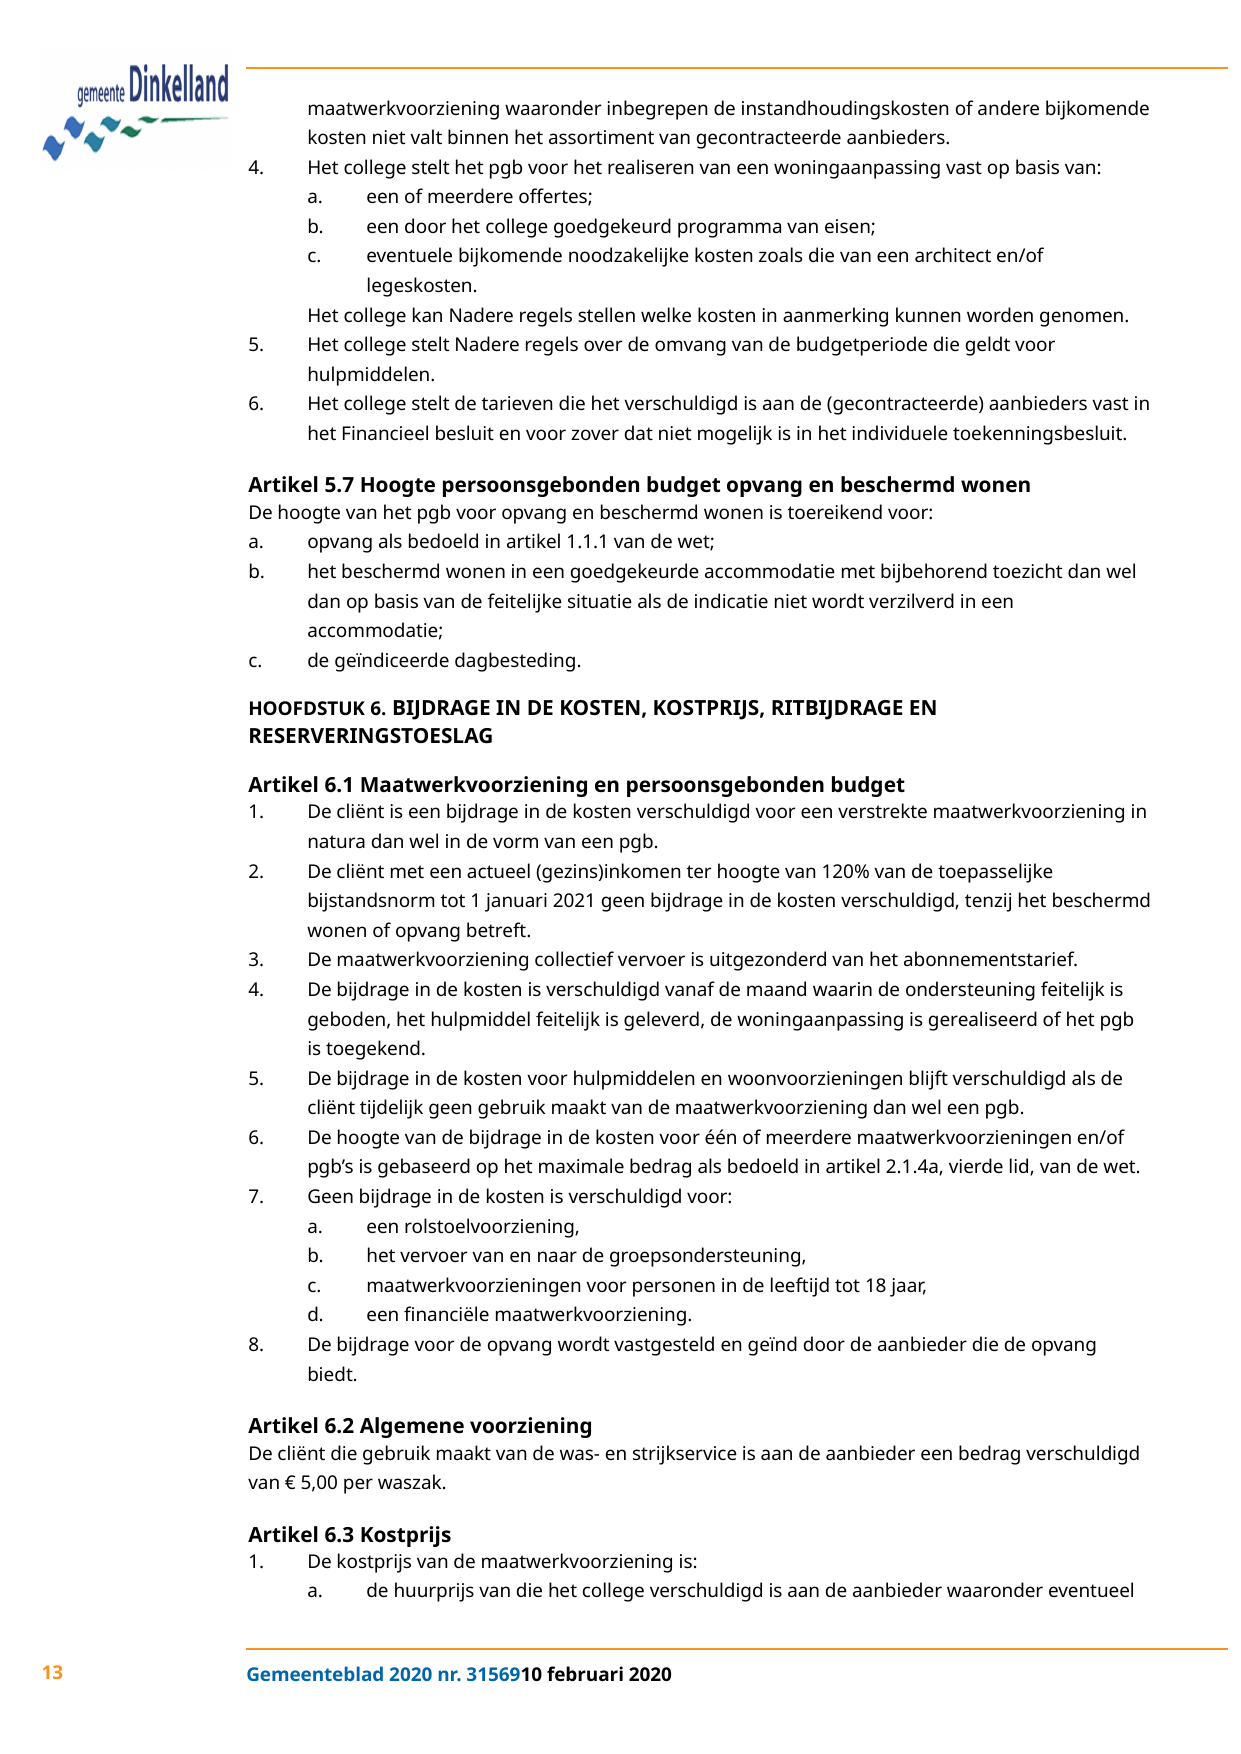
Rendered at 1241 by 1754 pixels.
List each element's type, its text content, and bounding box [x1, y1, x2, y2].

list maatwerkvoorziening waaronder inbegrepen de instandhoudingskosten of andere bijkomende kosten niet valt binnen het assortiment van gecontracteerde aanbieders. [248, 95, 1152, 150]
list maatwerkvoorzieningen voor personen in de leeftijd tot 18 jaar, [307, 1272, 1152, 1298]
list een of meerdere offertes; [307, 183, 1152, 209]
text Artikel 6.3 Kostprijs [248, 1520, 1152, 1548]
list De bijdrage voor de opvang wordt vastgesteld en geïnd door de aanbieder die de opvang biedt. [248, 1331, 1152, 1387]
list De cliënt met een actueel (gezins)inkomen ter hoogte van 120% van de toepasselijke bijstandsnorm tot 1 januari 2021 geen bijdrage in de kosten verschuldigd, tenzij het beschermd wonen of opvang betreft. [248, 858, 1152, 943]
list de geïndiceerde dagbesteding. [248, 647, 1152, 673]
list Het college kan Nadere regels stellen welke kosten in aanmerking kunnen worden genomen. [248, 302, 1152, 328]
text De cliënt die gebruik maakt van de was- en strijkservice is aan de aanbieder een bedrag verschuldigd van € 5,00 per waszak. [248, 1440, 1152, 1495]
list een door het college goedgekeurd programma van eisen; [307, 213, 1152, 239]
text HOOFDSTUK 6. BIJDRAGE IN DE KOSTEN, KOSTPRIJS, RITBIJDRAGE EN RESERVERINGSTOESLAG [248, 693, 1152, 749]
list Geen bijdrage in de kosten is verschuldigd voor: [248, 1183, 1152, 1209]
text De hoogte van het pgb voor opvang en beschermd wonen is toereikend voor: [248, 499, 1152, 525]
text Artikel 6.1 Maatwerkvoorziening en persoonsgebonden budget [248, 770, 1152, 799]
list de huurprijs van die het college verschuldigd is aan de aanbieder waaronder eventueel [307, 1578, 1152, 1603]
list Het college stelt Nadere regels over de omvang van de budgetperiode die geldt voor hulpmiddelen. [248, 331, 1152, 387]
list het beschermd wonen in een goedgekeurde accommodatie met bijbehorend toezicht dan wel dan op basis van de feitelijke situatie als de indicatie niet wordt verzilverd in een accommodatie; [248, 558, 1152, 643]
text Artikel 6.2 Algemene voorziening [248, 1411, 1152, 1440]
list een rolstoelvoorziening, [307, 1213, 1152, 1239]
list Het college stelt het pgb voor het realiseren van een woningaanpassing vast op basis van: [248, 154, 1152, 180]
list De bijdrage in de kosten is verschuldigd vanaf de maand waarin de ondersteuning feitelijk is geboden, het hulpmiddel feitelijk is geleverd, de woningaanpassing is gerealiseerd of het pgb is toegekend. [248, 976, 1152, 1061]
list De bijdrage in de kosten voor hulpmiddelen en woonvoorzieningen blijft verschuldigd als de cliënt tijdelijk geen gebruik maakt van de maatwerkvoorziening dan wel een pgb. [248, 1065, 1152, 1120]
list De hoogte van de bijdrage in de kosten voor één of meerdere maatwerkvoorzieningen en/of pgb’s is gebaseerd op het maximale bedrag als bedoeld in artikel 2.1.4a, vierde lid, van de wet. [248, 1124, 1152, 1179]
picture [41, 47, 231, 172]
list het vervoer van en naar de groepsondersteuning, [307, 1242, 1152, 1268]
list De cliënt is een bijdrage in de kosten verschuldigd voor een verstrekte maatwerkvoorziening in natura dan wel in de vorm van een pgb. [248, 799, 1152, 854]
list Het college stelt de tarieven die het verschuldigd is aan de (gecontracteerde) aanbieders vast in het Financieel besluit en voor zover dat niet mogelijk is in het individuele toekenningsbesluit. [248, 391, 1152, 446]
list De kostprijs van de maatwerkvoorziening is: [248, 1548, 1152, 1574]
text Artikel 5.7 Hoogte persoonsgebonden budget opvang en beschermd wonen [248, 471, 1152, 499]
list een financiële maatwerkvoorziening. [307, 1302, 1152, 1327]
list opvang als bedoeld in artikel 1.1.1 van de wet; [248, 529, 1152, 554]
list eventuele bijkomende noodzakelijke kosten zoals die van een architect en/of legeskosten. [307, 243, 1152, 298]
list De maatwerkvoorziening collectief vervoer is uitgezonderd van het abonnementstarief. [248, 947, 1152, 972]
